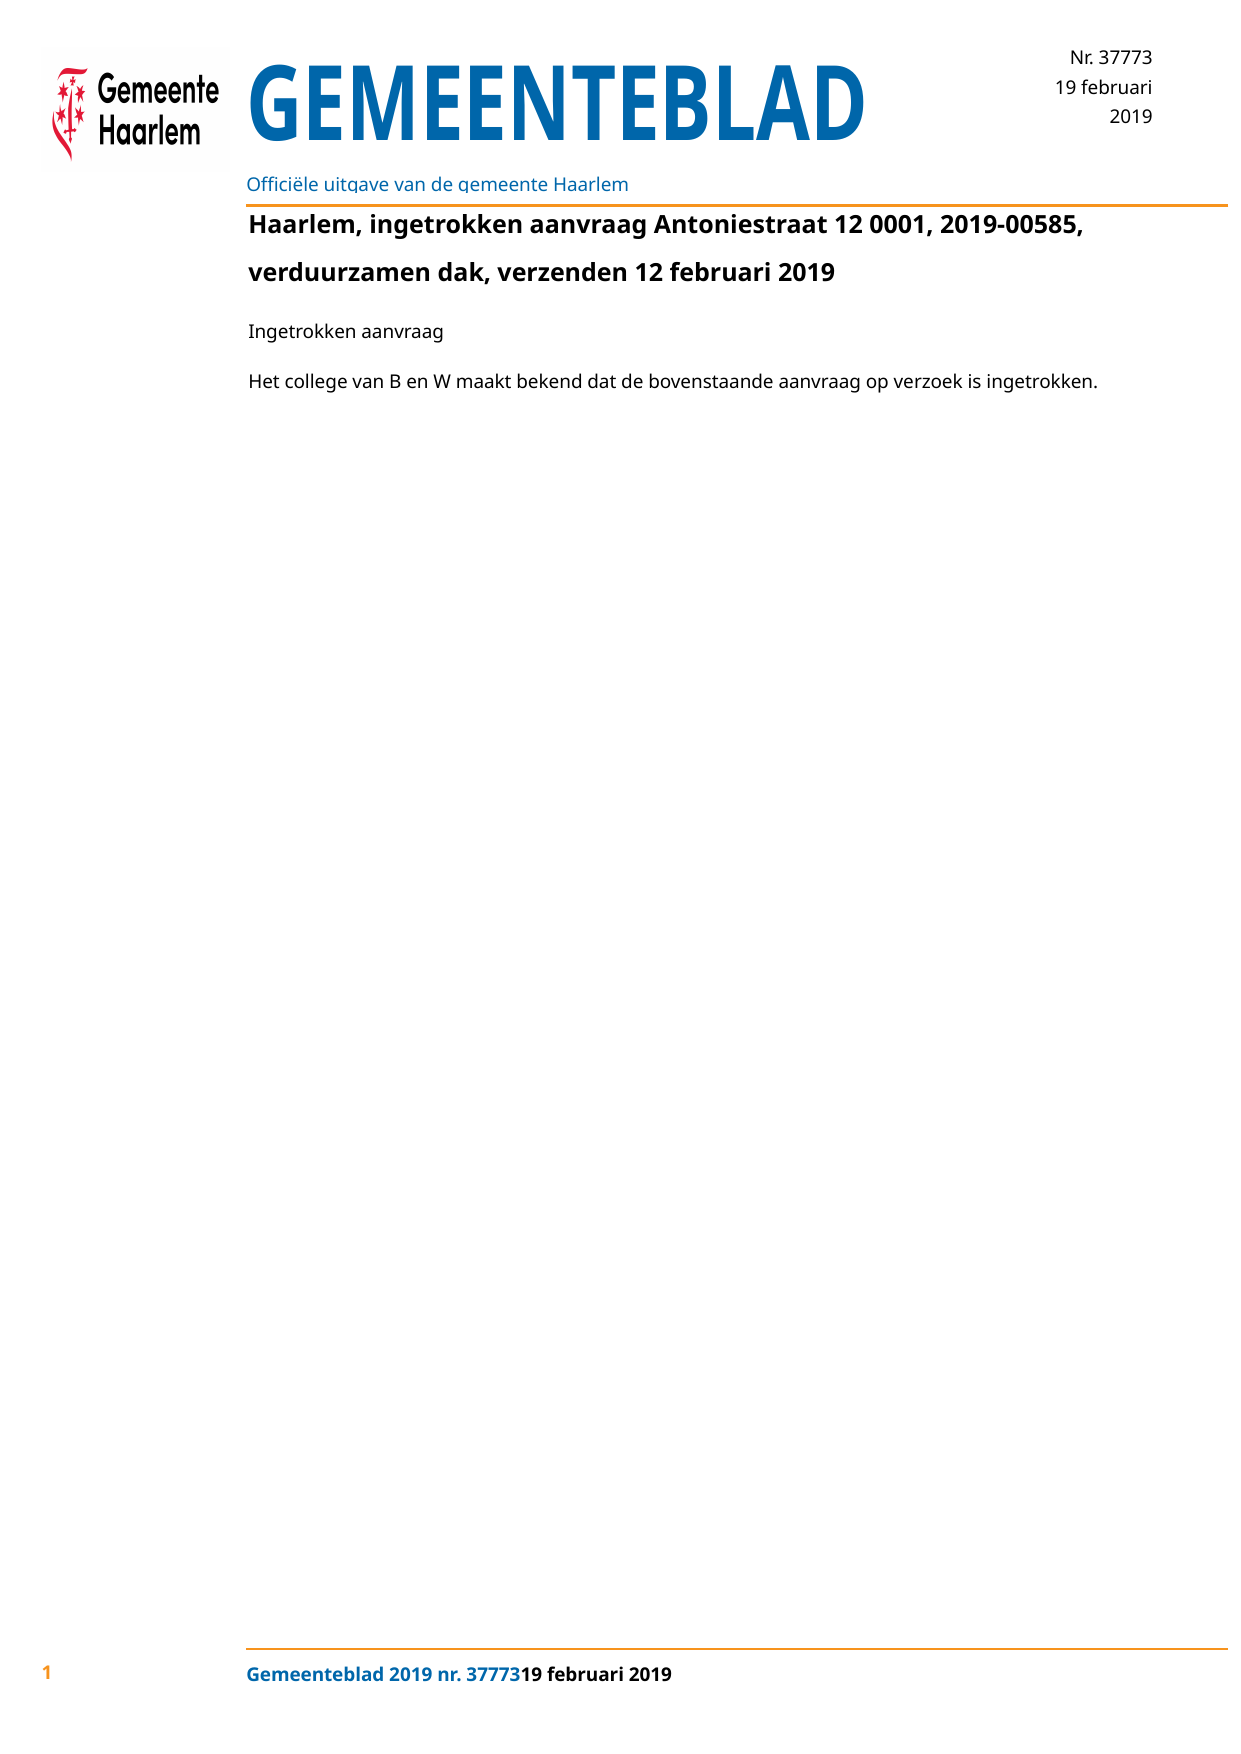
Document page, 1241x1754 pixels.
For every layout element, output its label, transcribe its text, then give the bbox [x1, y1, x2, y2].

text Ingetrokken aanvraag [248, 318, 1152, 344]
picture [41, 47, 231, 172]
text Het college van B en W maakt bekend dat de bovenstaande aanvraag op verzoek is ingetrokken. [248, 368, 1152, 394]
text Haarlem, ingetrokken aanvraag Antoniestraat 12 0001, 2019-00585, verduurzamen dak, verzenden 12 februari 2019 [248, 207, 1152, 288]
